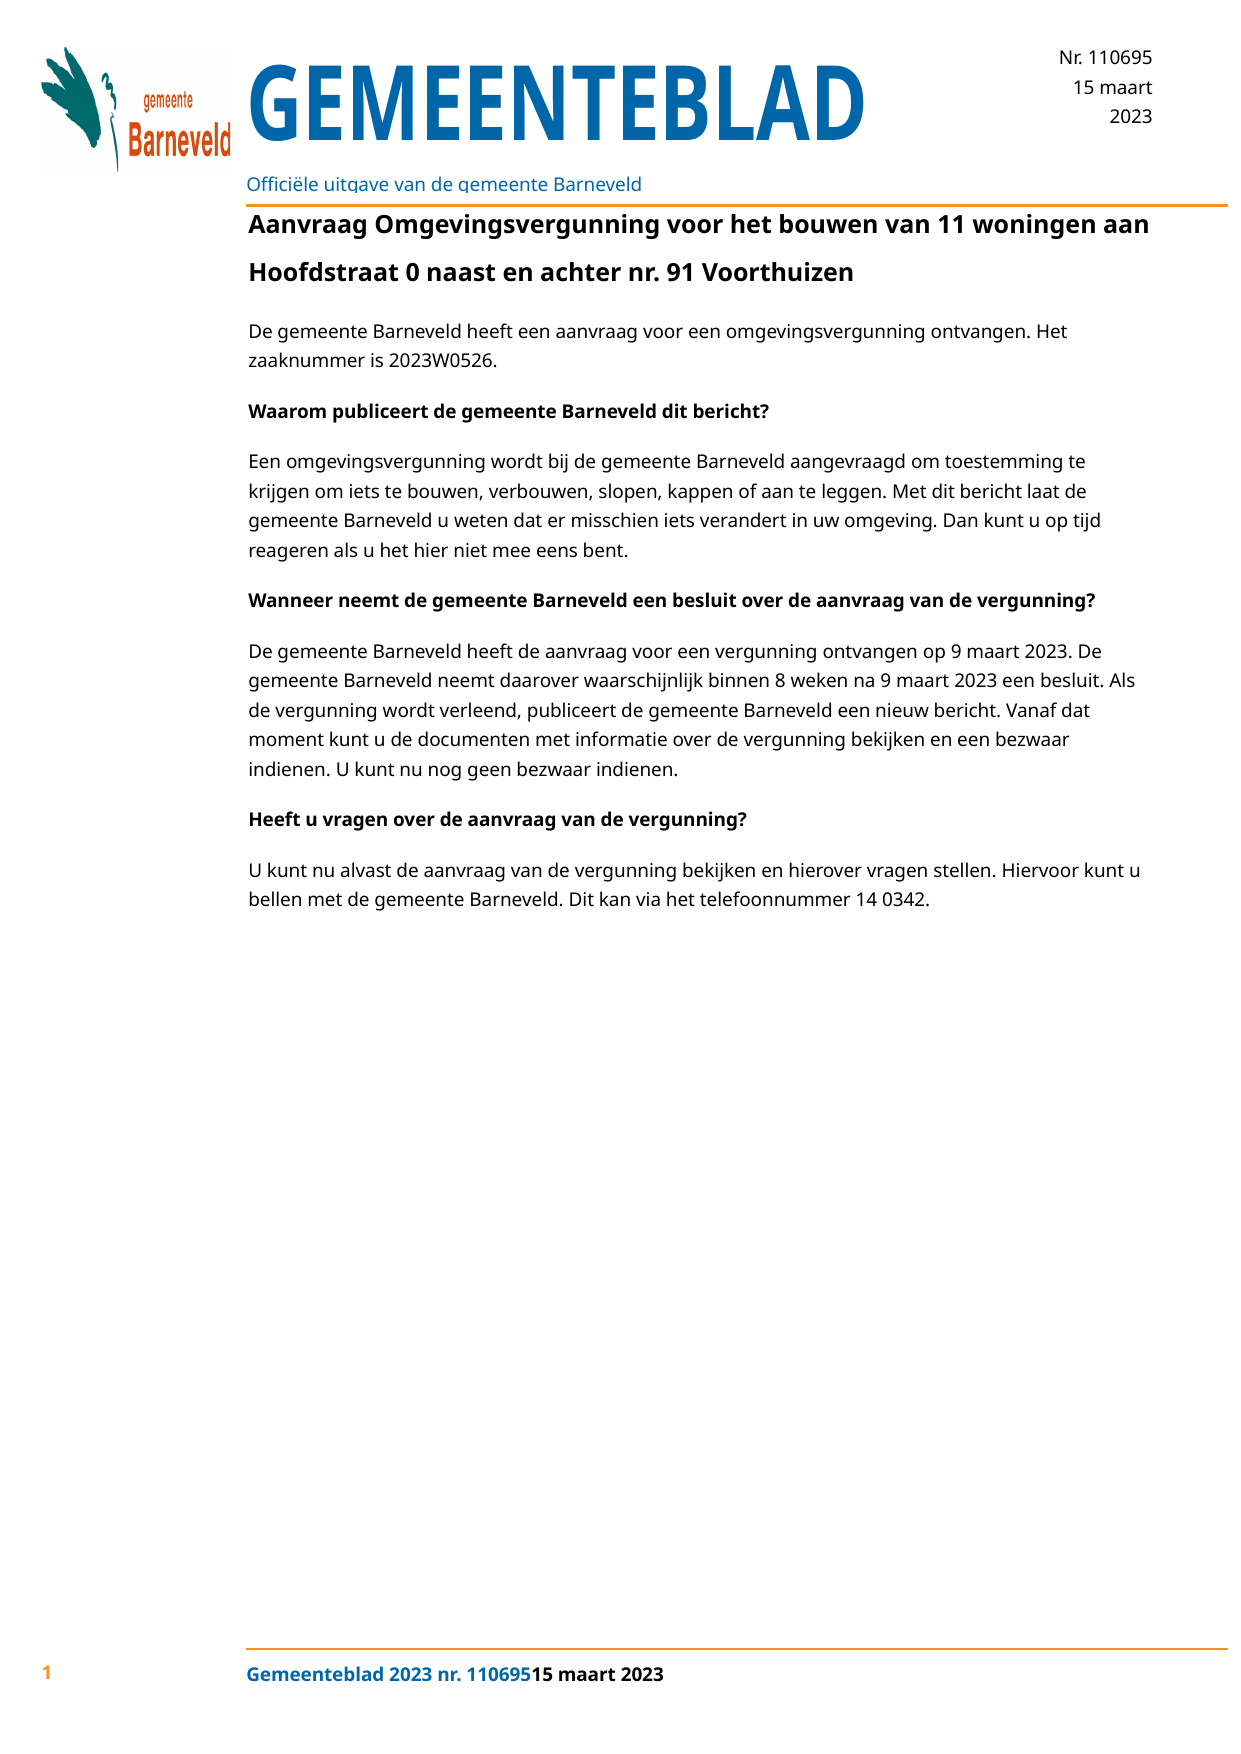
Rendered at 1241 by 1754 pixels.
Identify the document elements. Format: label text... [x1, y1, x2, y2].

text De gemeente Barneveld heeft een aanvraag voor een omgevingsvergunning ontvangen. Het zaaknummer is 2023W0526. [248, 318, 1152, 373]
text Heeft u vragen over de aanvraag van de vergunning? [248, 807, 1152, 832]
text De gemeente Barneveld heeft de aanvraag voor een vergunning ontvangen op 9 maart 2023. De gemeente Barneveld neemt daarover waarschijnlijk binnen 8 weken na 9 maart 2023 een besluit. Als de vergunning wordt verleend, publiceert de gemeente Barneveld een nieuw bericht. Vanaf dat moment kunt u de documenten met informatie over de vergunning bekijken en een bezwaar indienen. U kunt nu nog geen bezwaar indienen. [248, 638, 1152, 782]
picture [41, 47, 231, 172]
text Wanneer neemt de gemeente Barneveld een besluit over de aanvraag van de vergunning? [248, 587, 1152, 613]
text Waarom publiceert de gemeente Barneveld dit bericht? [248, 398, 1152, 424]
text Een omgevingsvergunning wordt bij de gemeente Barneveld aangevraagd om toestemming te krijgen om iets te bouwen, verbouwen, slopen, kappen of aan te leggen. Met dit bericht laat de gemeente Barneveld u weten dat er misschien iets verandert in uw omgeving. Dan kunt u op tijd reageren als u het hier niet mee eens bent. [248, 448, 1152, 563]
text U kunt nu alvast de aanvraag van de vergunning bekijken en hierover vragen stellen. Hiervoor kunt u bellen met de gemeente Barneveld. Dit kan via het telefoonnummer 14 0342. [248, 857, 1152, 912]
text Aanvraag Omgevingsvergunning voor het bouwen van 11 woningen aan Hoofdstraat 0 naast en achter nr. 91 Voorthuizen [248, 207, 1152, 288]
